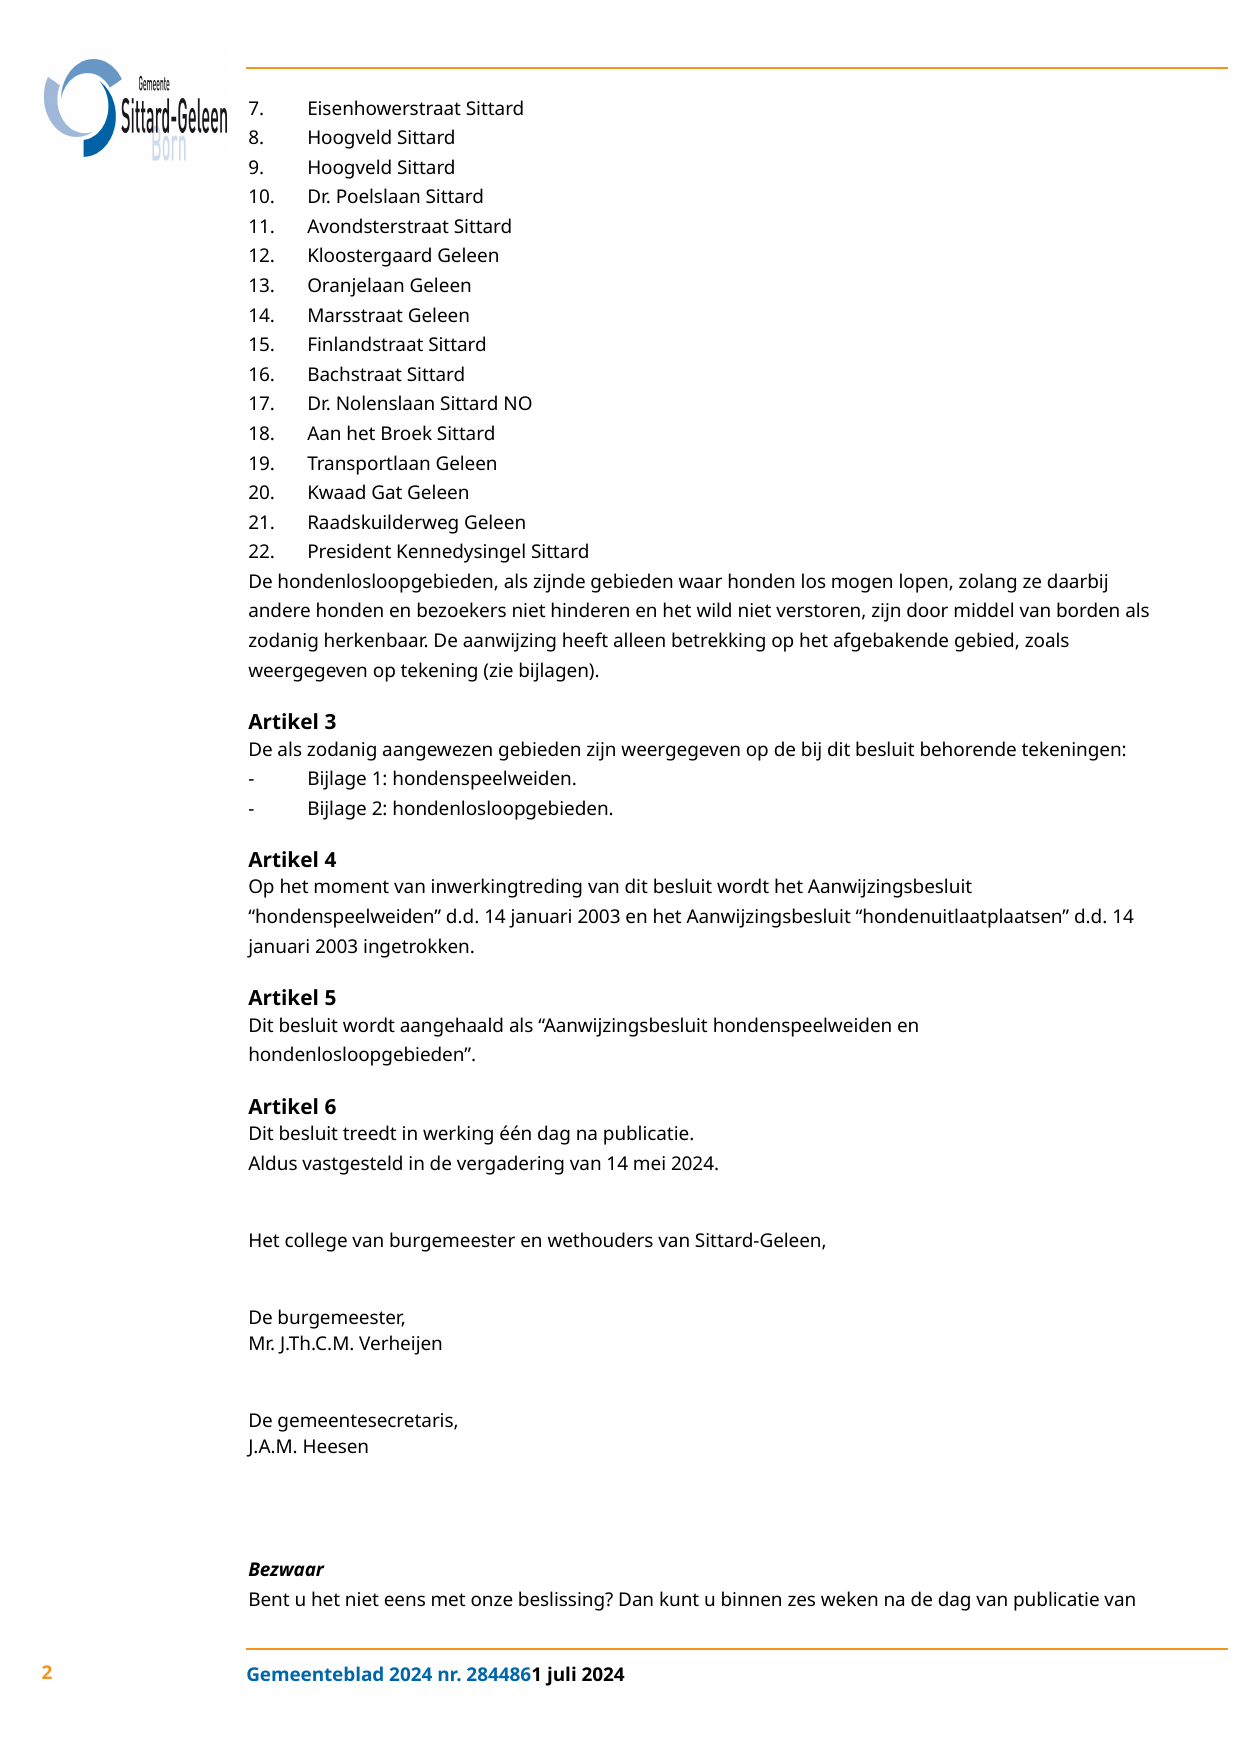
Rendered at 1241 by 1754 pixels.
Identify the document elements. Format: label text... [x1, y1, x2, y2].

list Dr. Nolenslaan Sittard NO [248, 391, 1152, 416]
list Marsstraat Geleen [248, 302, 1152, 328]
list Kwaad Gat Geleen [248, 479, 1152, 505]
text Artikel 4 [248, 845, 1152, 874]
text De burgemeester, [248, 1304, 1152, 1330]
text De gemeentesecretaris, [248, 1407, 1152, 1433]
list Dr. Poelslaan Sittard [248, 183, 1152, 209]
text De als zodanig aangewezen gebieden zijn weergegeven op de bij dit besluit behorende tekeningen: [248, 736, 1152, 761]
list Transportlaan Geleen [248, 450, 1152, 476]
text Bent u het niet eens met onze beslissing? Dan kunt u binnen zes weken na de dag van publicatie van [248, 1586, 1152, 1612]
list Bijlage 2: hondenlosloopgebieden. [248, 795, 1152, 821]
text Artikel 3 [248, 707, 1152, 736]
list Hoogveld Sittard [248, 124, 1152, 150]
text Artikel 5 [248, 983, 1152, 1012]
text Aldus vastgesteld in de vergadering van 14 mei 2024. [248, 1150, 1152, 1176]
list Oranjelaan Geleen [248, 272, 1152, 298]
list Hoogveld Sittard [248, 154, 1152, 180]
list President Kennedysingel Sittard [248, 538, 1152, 564]
text Dit besluit treedt in werking één dag na publicatie. [248, 1120, 1152, 1146]
text Artikel 6 [248, 1092, 1152, 1120]
list Bachstraat Sittard [248, 361, 1152, 387]
text Op het moment van inwerkingtreding van dit besluit wordt het Aanwijzingsbesluit “hondenspeelweiden” d.d. 14 januari 2003 en het Aanwijzingsbesluit “hondenuitlaatplaatsen” d.d. 14 januari 2003 ingetrokken. [248, 874, 1152, 959]
list Kloostergaard Geleen [248, 243, 1152, 268]
list Finlandstraat Sittard [248, 331, 1152, 357]
text Dit besluit wordt aangehaald als “Aanwijzingsbesluit hondenspeelweiden en hondenlosloopgebieden”. [248, 1012, 1152, 1067]
text J.A.M. Heesen [248, 1433, 1152, 1458]
text Bezwaar [248, 1557, 1152, 1582]
text Het college van burgemeester en wethouders van Sittard-Geleen, [248, 1227, 1152, 1253]
picture [41, 47, 231, 172]
list Avondsterstraat Sittard [248, 213, 1152, 239]
list Aan het Broek Sittard [248, 420, 1152, 446]
text Mr. J.Th.C.M. Verheijen [248, 1330, 1152, 1356]
list Eisenhowerstraat Sittard [248, 95, 1152, 121]
list Bijlage 1: hondenspeelweiden. [248, 765, 1152, 791]
text De hondenlosloopgebieden, als zijnde gebieden waar honden los mogen lopen, zolang ze daarbij andere honden en bezoekers niet hinderen en het wild niet verstoren, zijn door middel van borden als zodanig herkenbaar. De aanwijzing heeft alleen betrekking op het afgebakende gebied, zoals weergegeven op tekening (zie bijlagen). [248, 568, 1152, 683]
list Raadskuilderweg Geleen [248, 509, 1152, 535]
